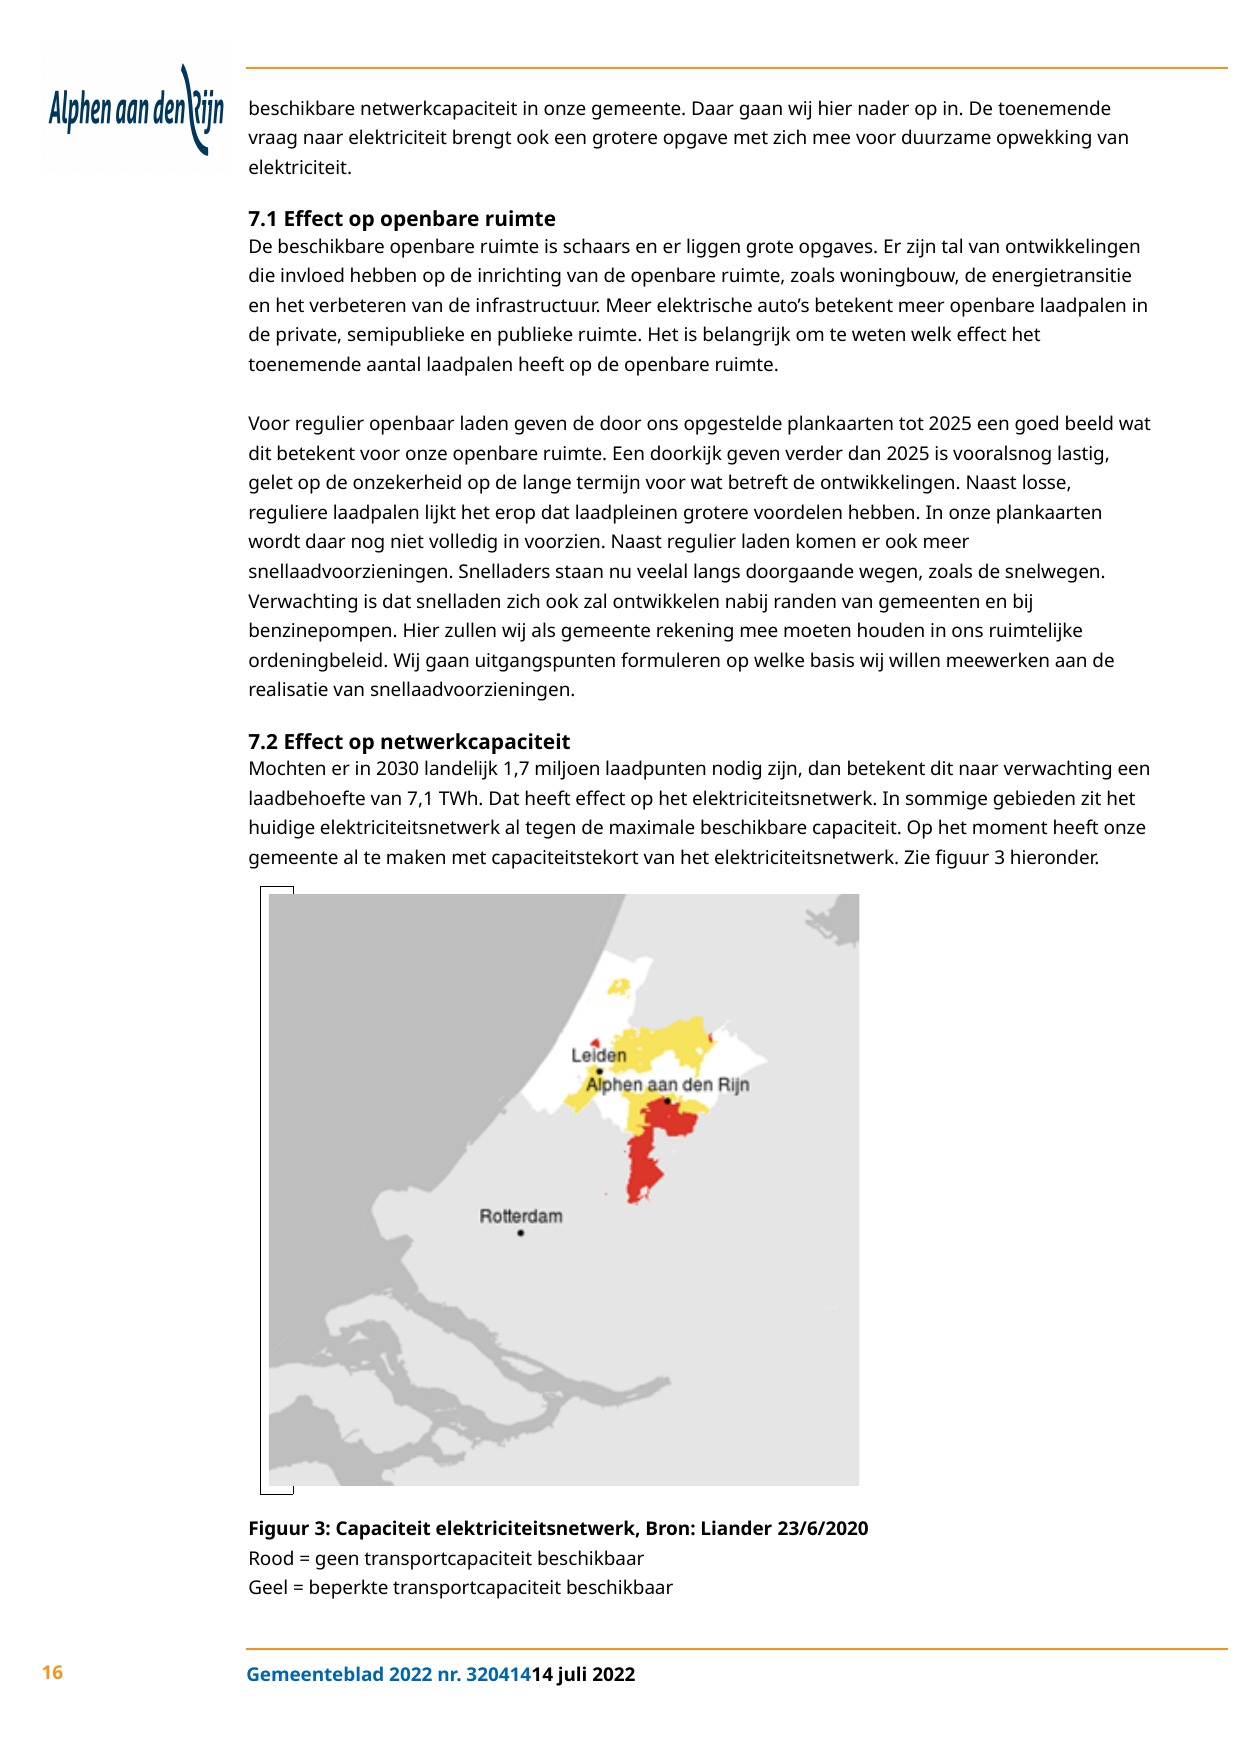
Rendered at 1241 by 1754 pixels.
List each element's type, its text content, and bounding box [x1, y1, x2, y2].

text beschikbare netwerkcapaciteit in onze gemeente. Daar gaan wij hier nader op in. De toenemende vraag naar elektriciteit brengt ook een grotere opgave met zich mee voor duurzame opwekking van elektriciteit. [248, 95, 1152, 180]
text Mochten er in 2030 landelijk 1,7 miljoen laadpunten nodig zijn, dan betekent dit naar verwachting een laadbehoefte van 7,1 TWh. Dat heeft effect op het elektriciteitsnetwerk. In sommige gebieden zit het huidige elektriciteitsnetwerk al tegen de maximale beschikbare capaciteit. Op het moment heeft onze gemeente al te maken met capaciteitstekort van het elektriciteitsnetwerk. Zie figuur 3 hieronder. [248, 755, 1152, 870]
text Figuur 3: Capaciteit elektriciteitsnetwerk, Bron: Liander 23/6/2020 [248, 1515, 1152, 1541]
text Voor regulier openbaar laden geven de door ons opgestelde plankaarten tot 2025 een goed beeld wat dit betekent voor onze openbare ruimte. Een doorkijk geven verder dan 2025 is vooralsnog lastig, gelet op de onzekerheid op de lange termijn voor wat betreft de ontwikkelingen. Naast losse, reguliere laadpalen lijkt het erop dat laadpleinen grotere voordelen hebben. In onze plankaarten wordt daar nog niet volledig in voorzien. Naast regulier laden komen er ook meer snellaadvoorzieningen. Snelladers staan nu veelal langs doorgaande wegen, zoals de snelwegen. Verwachting is dat snelladen zich ook zal ontwikkelen nabij randen van gemeenten en bij benzinepompen. Hier zullen wij als gemeente rekening mee moeten houden in ons ruimtelijke ordeningbeleid. Wij gaan uitgangspunten formuleren op welke basis wij willen meewerken aan de realisatie van snellaadvoorzieningen. [248, 410, 1152, 702]
picture [41, 47, 231, 172]
text De beschikbare openbare ruimte is schaars en er liggen grote opgaves. Er zijn tal van ontwikkelingen die invloed hebben op de inrichting van de openbare ruimte, zoals woningbouw, de energietransitie en het verbeteren van de infrastructuur. Meer elektrische auto’s betekent meer openbare laadpalen in de private, semipublieke en publieke ruimte. Het is belangrijk om te weten welk effect het toenemende aantal laadpalen heeft op de openbare ruimte. [248, 233, 1152, 377]
text Rood = geen transportcapaciteit beschikbaar [248, 1545, 1152, 1571]
picture [268, 894, 860, 1486]
text 7.1 Effect op openbare ruimte [248, 204, 1152, 233]
text 7.2 Effect op netwerkcapaciteit [248, 727, 1152, 755]
text Geel = beperkte transportcapaciteit beschikbaar [248, 1574, 1152, 1600]
